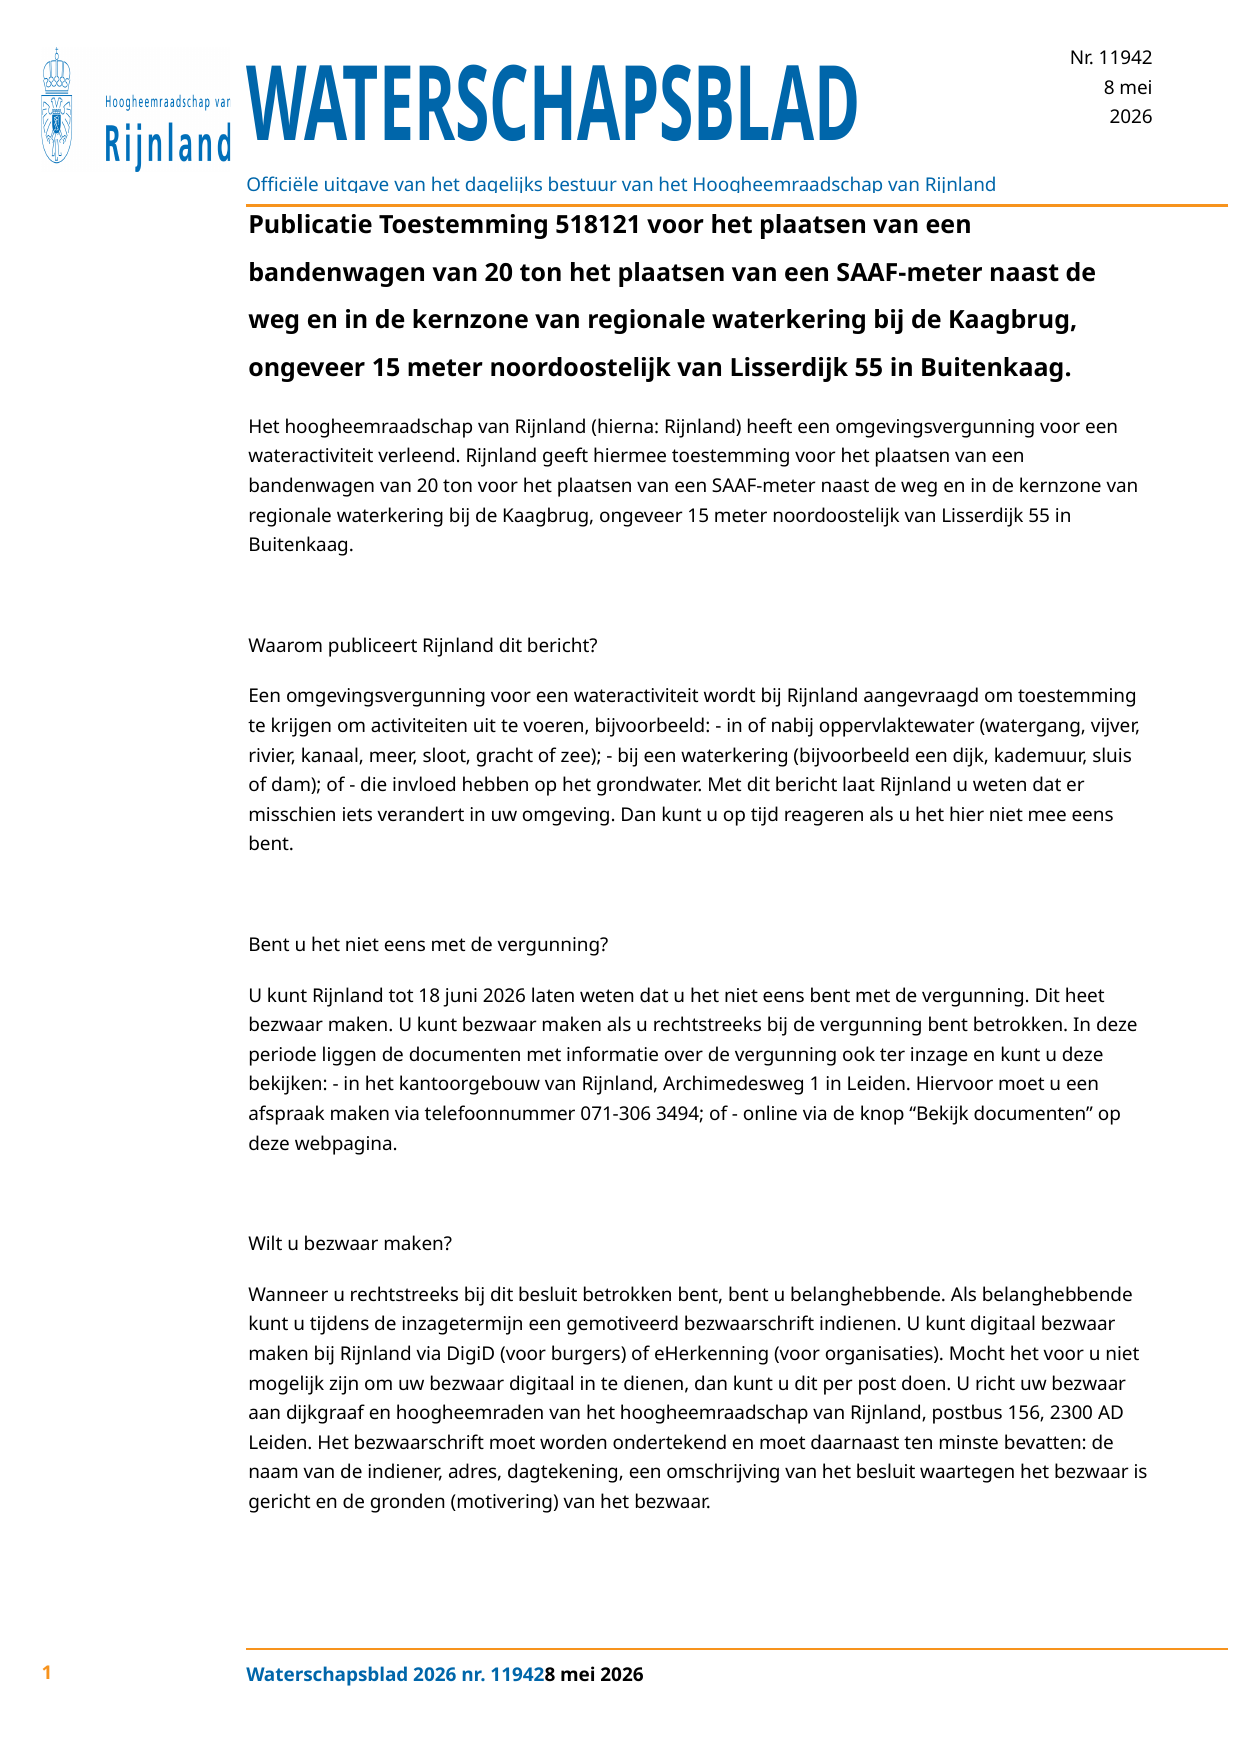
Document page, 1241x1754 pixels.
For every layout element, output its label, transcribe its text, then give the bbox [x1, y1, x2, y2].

text Het hoogheemraadschap van Rijnland (hierna: Rijnland) heeft een omgevingsvergunning voor een wateractiviteit verleend. Rijnland geeft hiermee toestemming voor het plaatsen van een bandenwagen van 20 ton voor het plaatsen van een SAAF-meter naast de weg en in de kernzone van regionale waterkering bij de Kaagbrug, ongeveer 15 meter noordoostelijk van Lisserdijk 55 in Buitenkaag. [248, 413, 1152, 557]
text Een omgevingsvergunning voor een wateractiviteit wordt bij Rijnland aangevraagd om toestemming te krijgen om activiteiten uit te voeren, bijvoorbeeld: - in of nabij oppervlaktewater (watergang, vijver, rivier, kanaal, meer, sloot, gracht of zee); - bij een waterkering (bijvoorbeeld een dijk, kademuur, sluis of dam); of - die invloed hebben op het grondwater. Met dit bericht laat Rijnland u weten dat er misschien iets verandert in uw omgeving. Dan kunt u op tijd reageren als u het hier niet mee eens bent. [248, 683, 1152, 856]
picture [41, 47, 231, 172]
text Waarom publiceert Rijnland dit bericht? [248, 632, 1152, 658]
text Publicatie Toestemming 518121 voor het plaatsen van een bandenwagen van 20 ton het plaatsen van een SAAF-meter naast de weg en in de kernzone van regionale waterkering bij de Kaagbrug, ongeveer 15 meter noordoostelijk van Lisserdijk 55 in Buitenkaag. [248, 207, 1152, 384]
text Bent u het niet eens met de vergunning? [248, 931, 1152, 957]
text Wanneer u rechtstreeks bij dit besluit betrokken bent, bent u belanghebbende. Als belanghebbende kunt u tijdens de inzagetermijn een gemotiveerd bezwaarschrift indienen. U kunt digitaal bezwaar maken bij Rijnland via DigiD (voor burgers) of eHerkenning (voor organisaties). Mocht het voor u niet mogelijk zijn om uw bezwaar digitaal in te dienen, dan kunt u dit per post doen. U richt uw bezwaar aan dijkgraaf en hoogheemraden van het hoogheemraadschap van Rijnland, postbus 156, 2300 AD Leiden. Het bezwaarschrift moet worden ondertekend en moet daarnaast ten minste bevatten: de naam van de indiener, adres, dagtekening, een omschrijving van het besluit waartegen het bezwaar is gericht en de gronden (motivering) van het bezwaar. [248, 1281, 1152, 1514]
text U kunt Rijnland tot 18 juni 2026 laten weten dat u het niet eens bent met de vergunning. Dit heet bezwaar maken. U kunt bezwaar maken als u rechtstreeks bij de vergunning bent betrokken. In deze periode liggen de documenten met informatie over de vergunning ook ter inzage en kunt u deze bekijken: - in het kantoorgebouw van Rijnland, Archimedesweg 1 in Leiden. Hiervoor moet u een afspraak maken via telefoonnummer 071-306 3494; of - online via de knop “Bekijk documenten” op deze webpagina. [248, 982, 1152, 1156]
text Wilt u bezwaar maken? [248, 1231, 1152, 1256]
